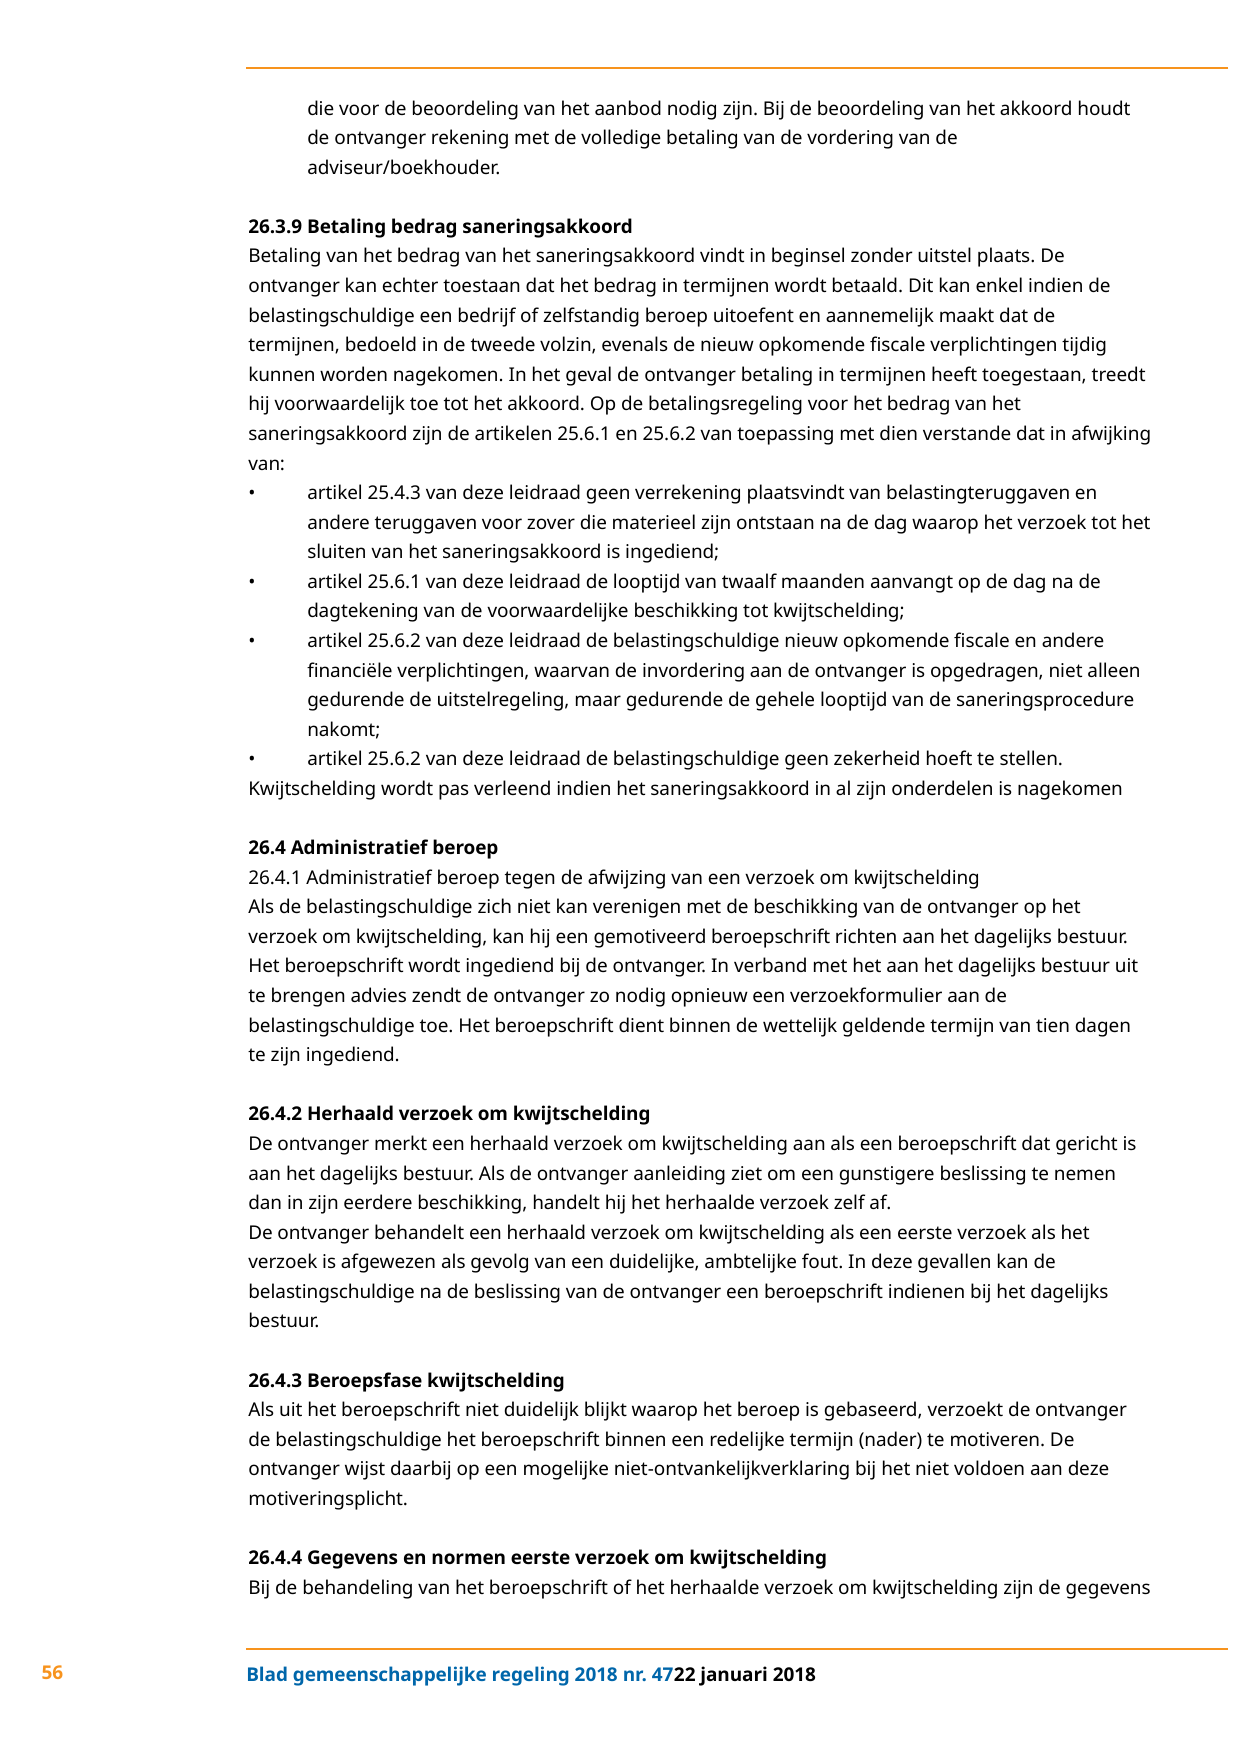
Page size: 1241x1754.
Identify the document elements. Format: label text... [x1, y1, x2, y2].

text De ontvanger merkt een herhaald verzoek om kwijtschelding aan als een beroepschrift dat gericht is aan het dagelijks bestuur. Als de ontvanger aanleiding ziet om een gunstigere beslissing te nemen dan in zijn eerdere beschikking, handelt hij het herhaalde verzoek zelf af. [248, 1130, 1152, 1215]
picture [41, 47, 231, 172]
list die voor de beoordeling van het aanbod nodig zijn. Bij de beoordeling van het akkoord houdt de ontvanger rekening met de volledige betaling van de vordering van de adviseur/boekhouder. [248, 95, 1152, 180]
list artikel 25.6.2 van deze leidraad de belastingschuldige geen zekerheid hoeft te stellen. [248, 746, 1152, 771]
list artikel 25.4.3 van deze leidraad geen verrekening plaatsvindt van belastingteruggaven en andere teruggaven voor zover die materieel zijn ontstaan na de dag waarop het verzoek tot het sluiten van het saneringsakkoord is ingediend; [248, 479, 1152, 564]
text Kwijtschelding wordt pas verleend indien het saneringsakkoord in al zijn onderdelen is nagekomen [248, 775, 1152, 801]
text 26.3.9 Betaling bedrag saneringsakkoord [248, 213, 1152, 239]
text 26.4.3 Beroepsfase kwijtschelding [248, 1367, 1152, 1393]
text De ontvanger behandelt een herhaald verzoek om kwijtschelding als een eerste verzoek als het verzoek is afgewezen als gevolg van een duidelijke, ambtelijke fout. In deze gevallen kan de belastingschuldige na de beslissing van de ontvanger een beroepschrift indienen bij het dagelijks bestuur. [248, 1219, 1152, 1333]
text 26.4.4 Gegevens en normen eerste verzoek om kwijtschelding [248, 1544, 1152, 1570]
text Als uit het beroepschrift niet duidelijk blijkt waarop het beroep is gebaseerd, verzoekt de ontvanger de belastingschuldige het beroepschrift binnen een redelijke termijn (nader) te motiveren. De ontvanger wijst daarbij op een mogelijke niet-ontvankelijkverklaring bij het niet voldoen aan deze motiveringsplicht. [248, 1396, 1152, 1511]
text Als de belastingschuldige zich niet kan verenigen met de beschikking van de ontvanger op het verzoek om kwijtschelding, kan hij een gemotiveerd beroepschrift richten aan het dagelijks bestuur. Het beroepschrift wordt ingediend bij de ontvanger. In verband met het aan het dagelijks bestuur uit te brengen advies zendt de ontvanger zo nodig opnieuw een verzoekformulier aan de belastingschuldige toe. Het beroepschrift dient binnen de wettelijk geldende termijn van tien dagen te zijn ingediend. [248, 893, 1152, 1067]
list artikel 25.6.1 van deze leidraad de looptijd van twaalf maanden aanvangt op de dag na de dagtekening van de voorwaardelijke beschikking tot kwijtschelding; [248, 568, 1152, 623]
text 26.4 Administratief beroep [248, 834, 1152, 860]
text Bij de behandeling van het beroepschrift of het herhaalde verzoek om kwijtschelding zijn de gegevens [248, 1574, 1152, 1600]
list artikel 25.6.2 van deze leidraad de belastingschuldige nieuw opkomende fiscale en andere financiële verplichtingen, waarvan de invordering aan de ontvanger is opgedragen, niet alleen gedurende de uitstelregeling, maar gedurende de gehele looptijd van de saneringsprocedure nakomt; [248, 627, 1152, 742]
text Betaling van het bedrag van het saneringsakkoord vindt in beginsel zonder uitstel plaats. De ontvanger kan echter toestaan dat het bedrag in termijnen wordt betaald. Dit kan enkel indien de belastingschuldige een bedrijf of zelfstandig beroep uitoefent en aannemelijk maakt dat de termijnen, bedoeld in de tweede volzin, evenals de nieuw opkomende fiscale verplichtingen tijdig kunnen worden nagekomen. In het geval de ontvanger betaling in termijnen heeft toegestaan, treedt hij voorwaardelijk toe tot het akkoord. Op de betalingsregeling voor het bedrag van het saneringsakkoord zijn de artikelen 25.6.1 en 25.6.2 van toepassing met dien verstande dat in afwijking van: [248, 243, 1152, 476]
text 26.4.1 Administratief beroep tegen de afwijzing van een verzoek om kwijtschelding [248, 864, 1152, 890]
text 26.4.2 Herhaald verzoek om kwijtschelding [248, 1101, 1152, 1126]
